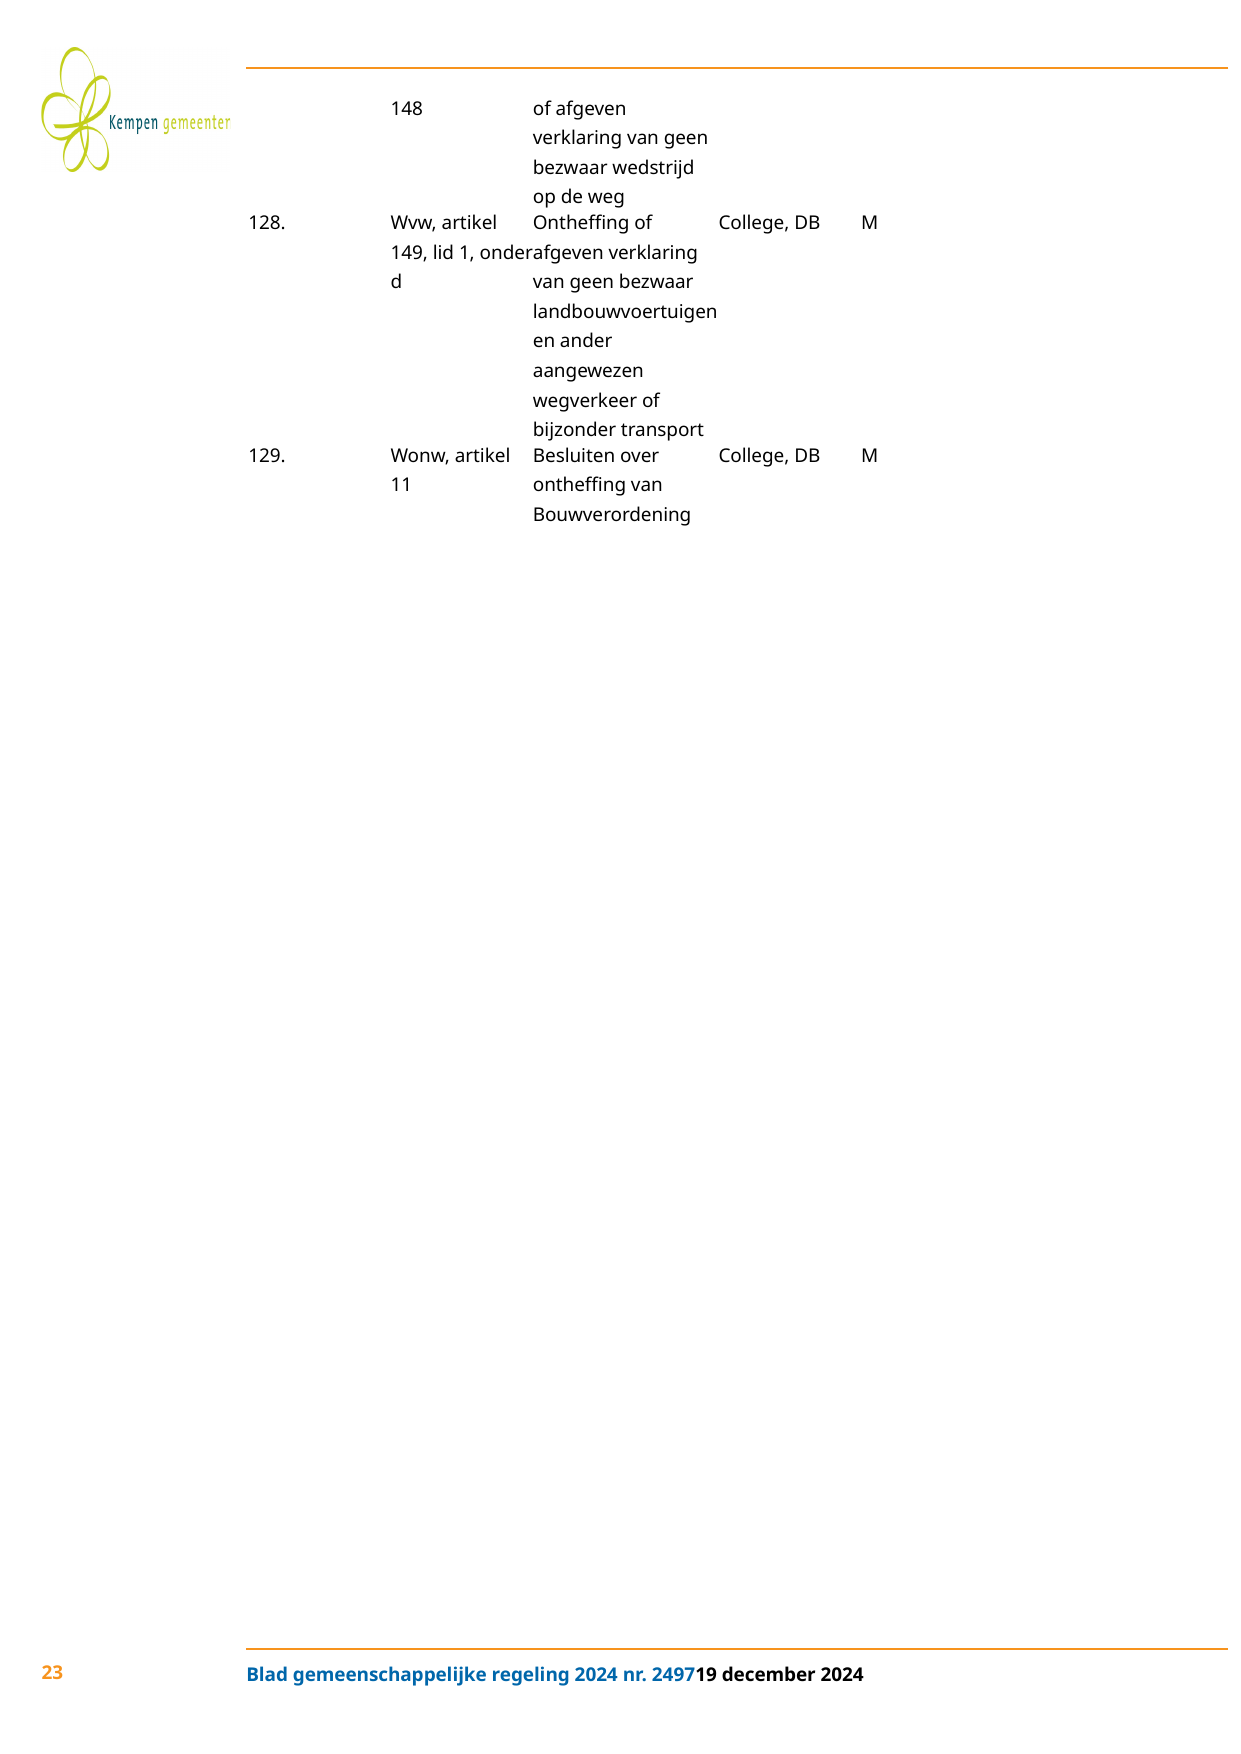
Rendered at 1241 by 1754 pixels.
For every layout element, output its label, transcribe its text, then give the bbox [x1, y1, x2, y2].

table_cell Wvw, artikel 149, lid 1, onder d [390, 209, 533, 442]
table_cell [1003, 209, 1152, 442]
table_cell 128. [248, 209, 390, 442]
table_cell [861, 95, 1003, 209]
table_cell College, DB [718, 209, 861, 442]
table_cell [1003, 442, 1152, 527]
table_cell 129. [248, 442, 390, 527]
table_cell of afgeven verklaring van geen bezwaar wedstrijd op de weg [533, 95, 718, 209]
table_cell [248, 95, 390, 209]
table_cell [718, 95, 861, 209]
table_cell [1003, 95, 1152, 209]
table_cell Ontheffing of afgeven verklaring van geen bezwaar landbouwvoertuigen en ander aangewezen wegverkeer of bijzonder transport [533, 209, 718, 442]
table_cell M [861, 442, 1003, 527]
picture [41, 47, 231, 172]
table_cell College, DB [718, 442, 861, 527]
table_cell M [861, 209, 1003, 442]
table_cell 148 [390, 95, 533, 209]
table_cell Wonw, artikel 11 [390, 442, 533, 527]
table_cell Besluiten over ontheffing van Bouwverordening [533, 442, 718, 527]
